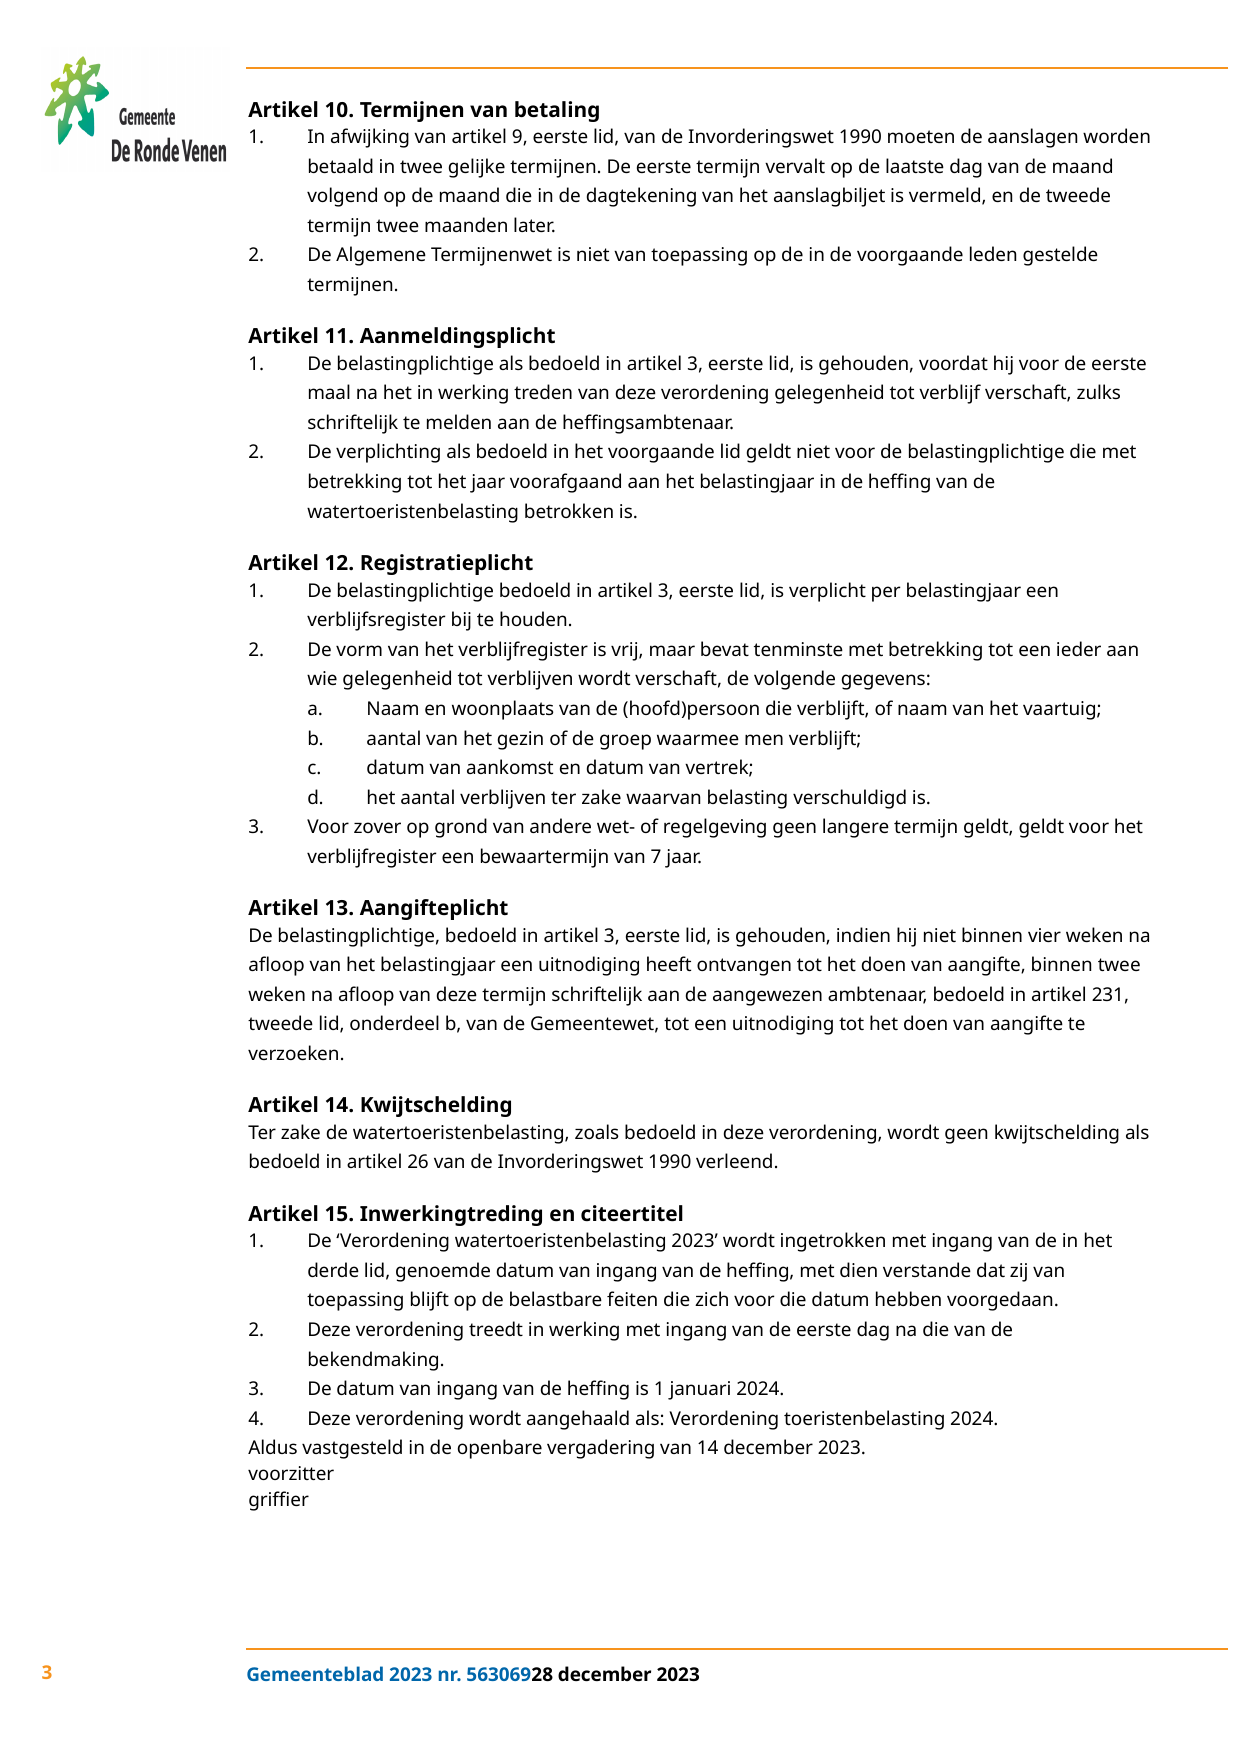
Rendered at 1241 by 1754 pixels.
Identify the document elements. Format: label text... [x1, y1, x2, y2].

list het aantal verblijven ter zake waarvan belasting verschuldigd is. [307, 784, 1152, 809]
text De belastingplichtige, bedoeld in artikel 3, eerste lid, is gehouden, indien hij niet binnen vier weken na afloop van het belastingjaar een uitnodiging heeft ontvangen tot het doen van aangifte, binnen twee weken na afloop van deze termijn schriftelijk aan de aangewezen ambtenaar, bedoeld in artikel 231, tweede lid, onderdeel b, van de Gemeentewet, tot een uitnodiging tot het doen van aangifte te verzoeken. [248, 922, 1152, 1066]
text voorzitter [248, 1460, 1152, 1486]
text Ter zake de watertoeristenbelasting, zoals bedoeld in deze verordening, wordt geen kwijtschelding als bedoeld in artikel 26 van de Invorderingswet 1990 verleend. [248, 1119, 1152, 1174]
list Voor zover op grond van andere wet- of regelgeving geen langere termijn geldt, geldt voor het verblijfregister een bewaartermijn van 7 jaar. [248, 813, 1152, 869]
list datum van aankomst en datum van vertrek; [307, 754, 1152, 780]
text Aldus vastgesteld in de openbare vergadering van 14 december 2023. [248, 1434, 1152, 1460]
list De belastingplichtige als bedoeld in artikel 3, eerste lid, is gehouden, voordat hij voor de eerste maal na het in werking treden van deze verordening gelegenheid tot verblijf verschaft, zulks schriftelijk te melden aan de heffingsambtenaar. [248, 350, 1152, 435]
list aantal van het gezin of de groep waarmee men verblijft; [307, 725, 1152, 750]
text Artikel 15. Inwerkingtreding en citeertitel [248, 1199, 1152, 1227]
picture [41, 47, 231, 172]
list Naam en woonplaats van de (hoofd)persoon die verblijft, of naam van het vaartuig; [307, 695, 1152, 721]
list De ‘Verordening watertoeristenbelasting 2023’ wordt ingetrokken met ingang van de in het derde lid, genoemde datum van ingang van de heffing, met dien verstande dat zij van toepassing blijft op de belastbare feiten die zich voor die datum hebben voorgedaan. [248, 1227, 1152, 1312]
list De vorm van het verblijfregister is vrij, maar bevat tenminste met betrekking tot een ieder aan wie gelegenheid tot verblijven wordt verschaft, de volgende gegevens: [248, 636, 1152, 691]
text Artikel 13. Aangifteplicht [248, 893, 1152, 922]
text Artikel 10. Termijnen van betaling [248, 95, 1152, 123]
list Deze verordening treedt in werking met ingang van de eerste dag na die van de bekendmaking. [248, 1316, 1152, 1372]
list De belastingplichtige bedoeld in artikel 3, eerste lid, is verplicht per belastingjaar een verblijfsregister bij te houden. [248, 577, 1152, 632]
list De Algemene Termijnenwet is niet van toepassing op de in de voorgaande leden gestelde termijnen. [248, 242, 1152, 297]
text Artikel 11. Aanmeldingsplicht [248, 322, 1152, 350]
list De datum van ingang van de heffing is 1 januari 2024. [248, 1375, 1152, 1401]
text Artikel 12. Registratieplicht [248, 548, 1152, 577]
list Deze verordening wordt aangehaald als: Verordening toeristenbelasting 2024. [248, 1405, 1152, 1431]
list De verplichting als bedoeld in het voorgaande lid geldt niet voor de belastingplichtige die met betrekking tot het jaar voorafgaand aan het belastingjaar in de heffing van de watertoeristenbelasting betrokken is. [248, 439, 1152, 524]
text Artikel 14. Kwijtschelding [248, 1091, 1152, 1119]
list In afwijking van artikel 9, eerste lid, van de Invorderingswet 1990 moeten de aanslagen worden betaald in twee gelijke termijnen. De eerste termijn vervalt op de laatste dag van de maand volgend op de maand die in de dagtekening van het aanslagbiljet is vermeld, en de tweede termijn twee maanden later. [248, 123, 1152, 238]
text griffier [248, 1486, 1152, 1512]
